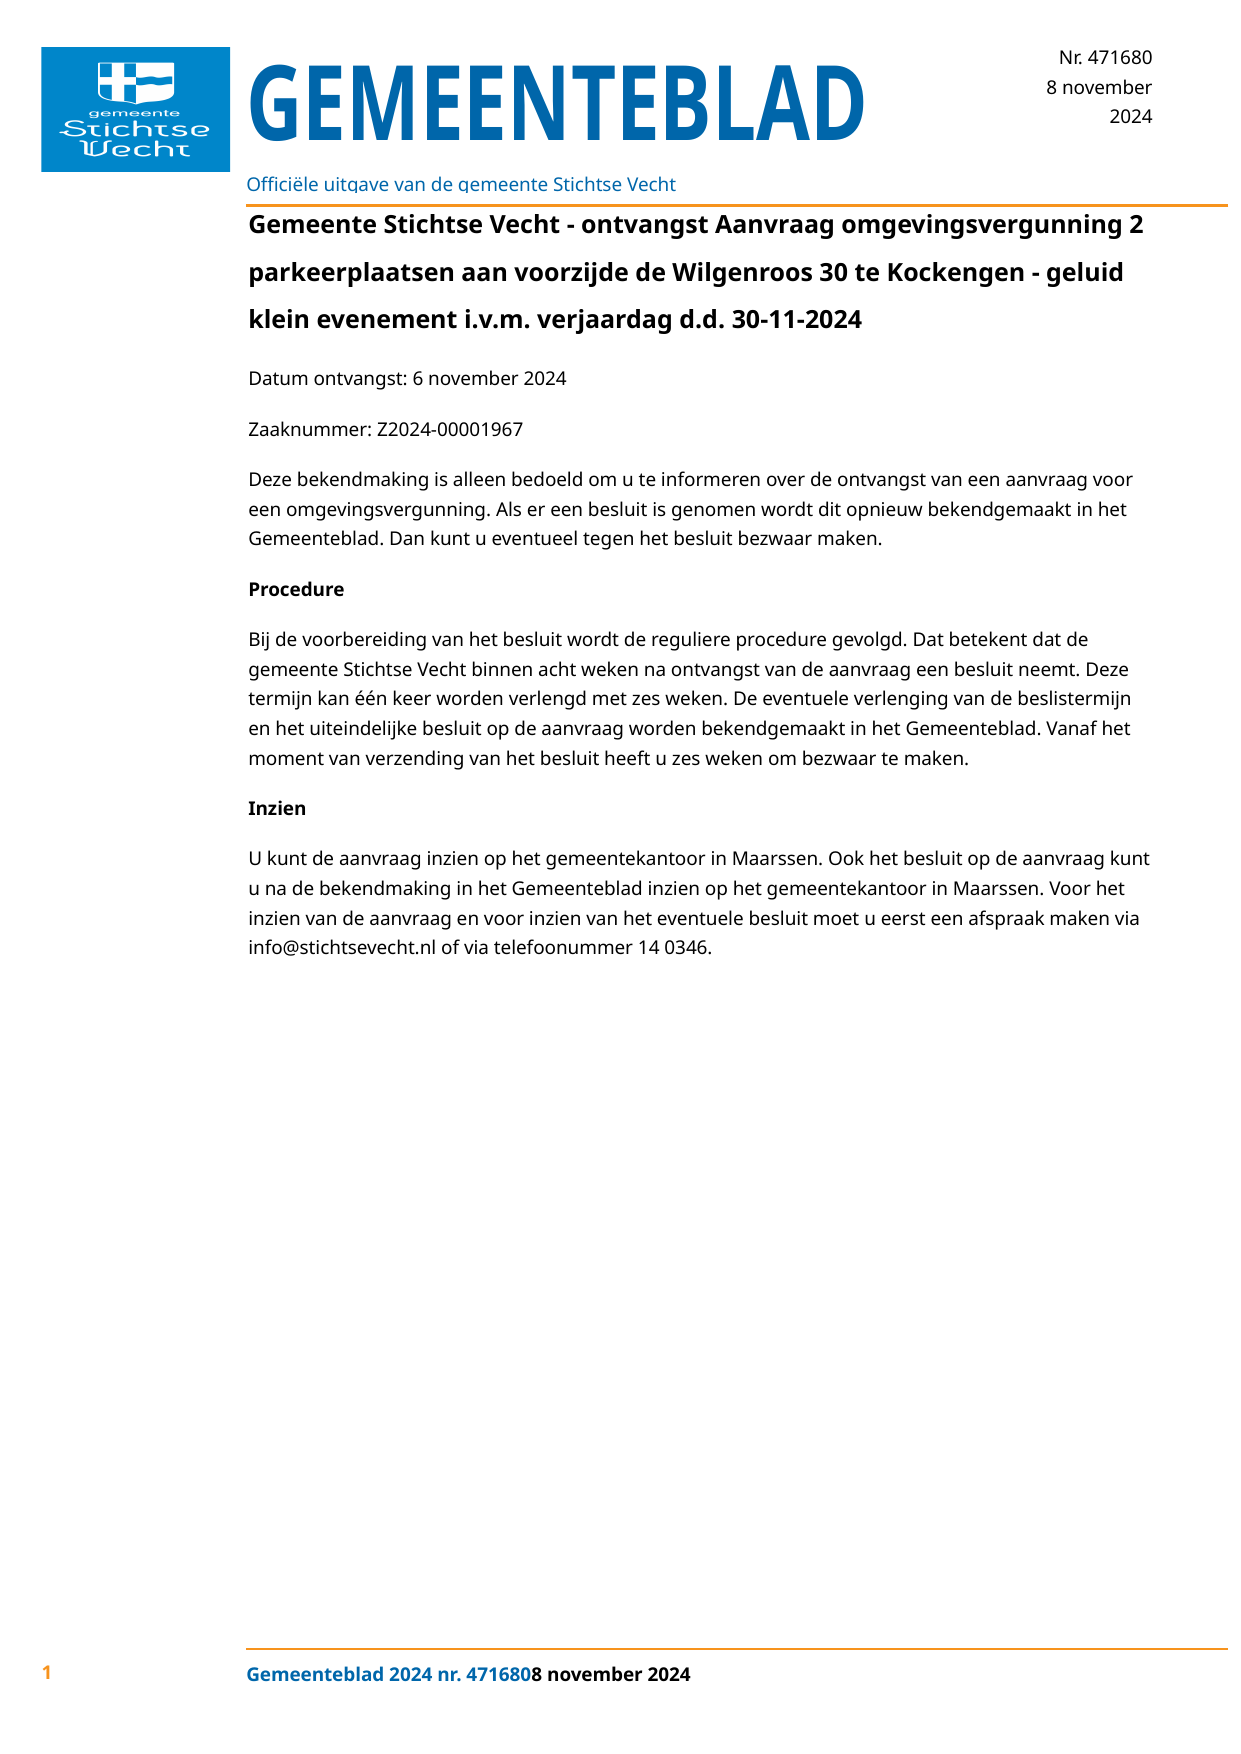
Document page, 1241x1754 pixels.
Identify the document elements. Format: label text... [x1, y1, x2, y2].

picture [99, 63, 135, 101]
text Deze bekendmaking is alleen bedoeld om u te informeren over de ontvangst van een aanvraag voor een omgevingsvergunning. Als er een besluit is genomen wordt dit opnieuw bekendgemaakt in het Gemeenteblad. Dan kunt u eventueel tegen het besluit bezwaar maken. [248, 466, 1152, 551]
text Datum ontvangst: 6 november 2024 [248, 366, 1152, 391]
text Procedure [248, 576, 1152, 602]
text Inzien [248, 795, 1152, 821]
text U kunt de aanvraag inzien op het gemeentekantoor in Maarssen. Ook het besluit op de aanvraag kunt u na de bekendmaking in het Gemeenteblad inzien op het gemeentekantoor in Maarssen. Voor het inzien van de aanvraag en voor inzien van het eventuele besluit moet u eerst een afspraak maken via info@stichtsevecht.nl of via telefoonummer 14 0346. [248, 846, 1152, 960]
text Gemeente Stichtse Vecht - ontvangst Aanvraag omgevingsvergunning 2 parkeerplaatsen aan voorzijde de Wilgenroos 30 te Kockengen - geluid klein evenement i.v.m. verjaardag d.d. 30-11-2024 [248, 207, 1152, 336]
text Zaaknummer: Z2024-00001967 [248, 416, 1152, 442]
picture [137, 63, 174, 103]
text Bij de voorbereiding van het besluit wordt de reguliere procedure gevolgd. Dat betekent dat de gemeente Stichtse Vecht binnen acht weken na ontvangst van de aanvraag een besluit neemt. Deze termijn kan één keer worden verlengd met zes weken. De eventuele verlenging van de beslistermijn en het uiteindelijke besluit op de aanvraag worden bekendgemaakt in het Gemeenteblad. Vanaf het moment van verzending van het besluit heeft u zes weken om bezwaar te maken. [248, 626, 1152, 770]
